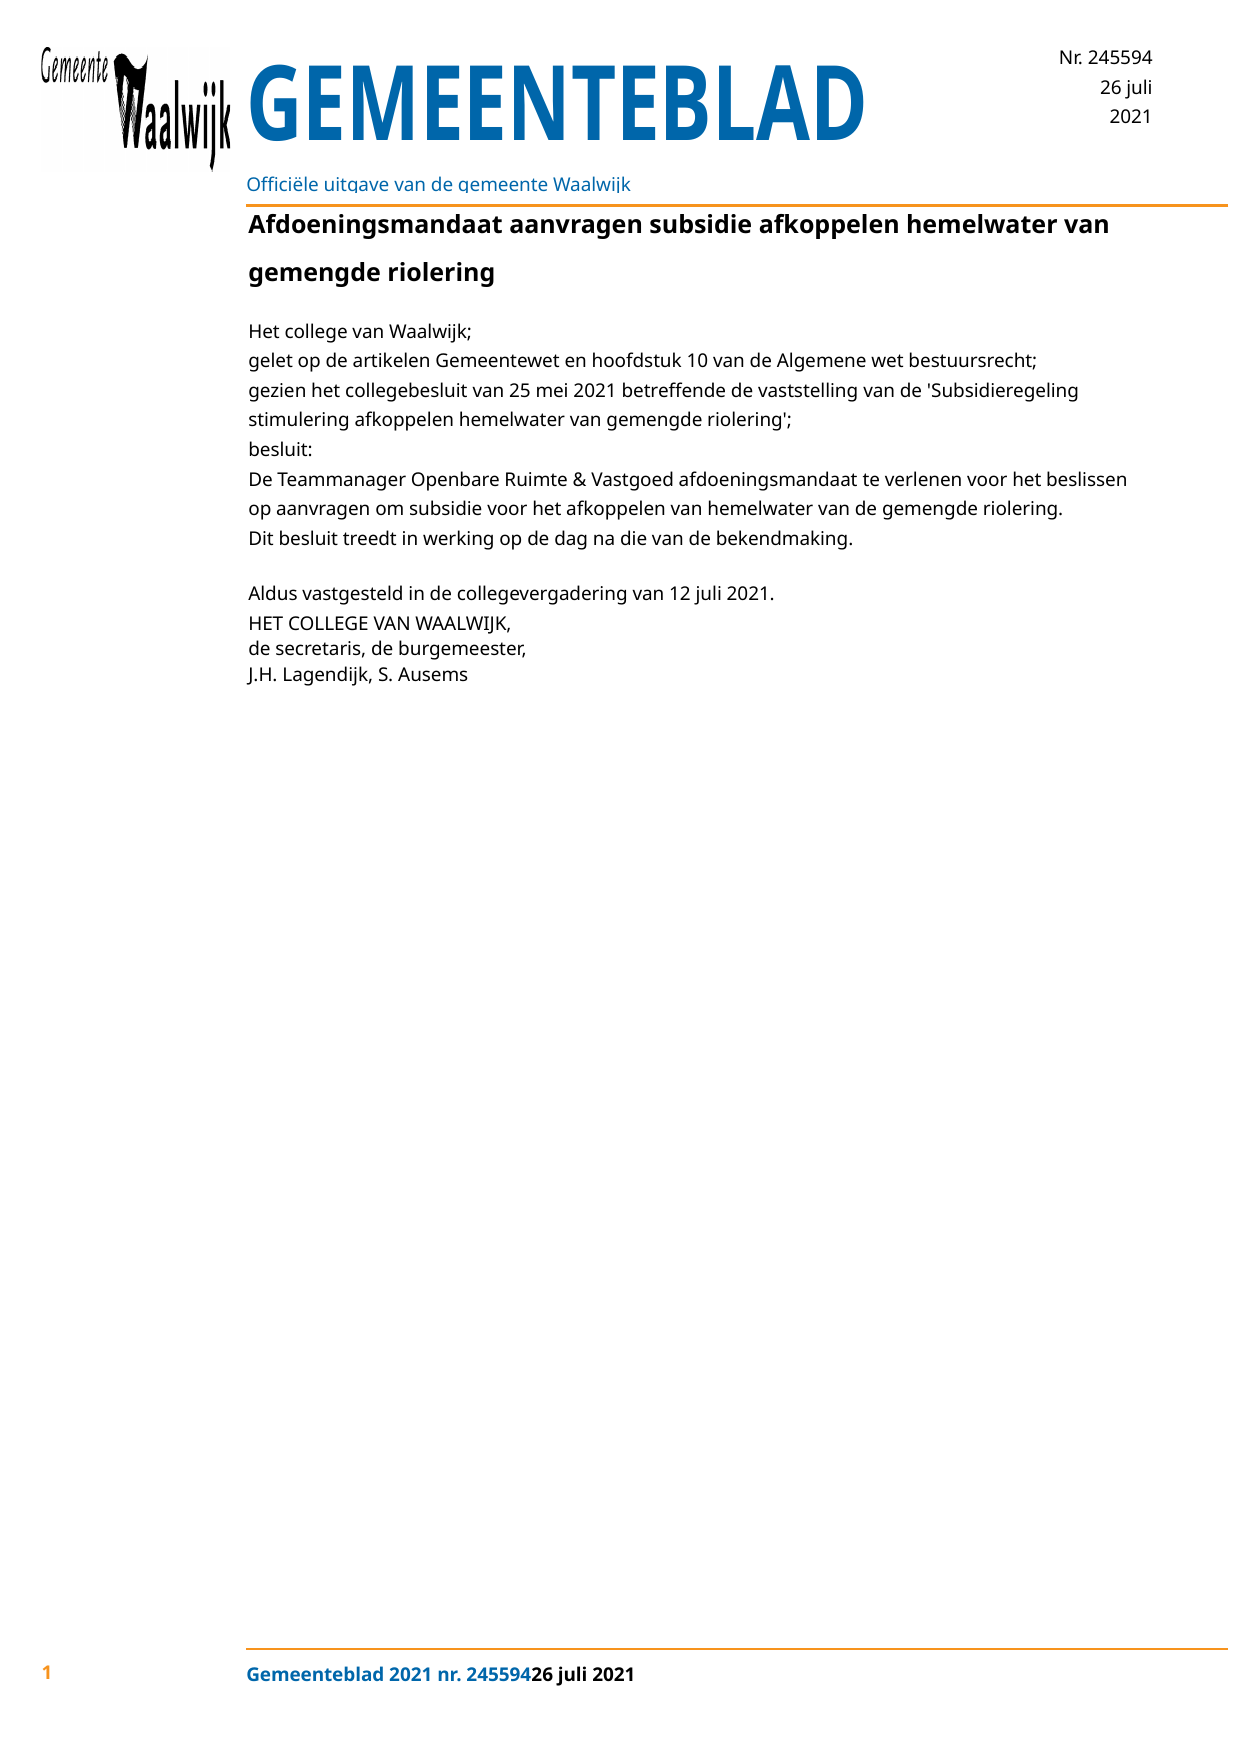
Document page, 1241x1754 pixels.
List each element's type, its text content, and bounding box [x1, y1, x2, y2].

text de secretaris, de burgemeester, [248, 636, 1152, 661]
text Aldus vastgesteld in de collegevergadering van 12 juli 2021. [248, 580, 1152, 606]
text Afdoeningsmandaat aanvragen subsidie afkoppelen hemelwater van gemengde riolering [248, 207, 1152, 288]
text De Teammanager Openbare Ruimte & Vastgoed afdoeningsmandaat te verlenen voor het beslissen op aanvragen om subsidie voor het afkoppelen van hemelwater van de gemengde riolering. [248, 466, 1152, 521]
text gezien het collegebesluit van 25 mei 2021 betreffende de vaststelling van de 'Subsidieregeling stimulering afkoppelen hemelwater van gemengde riolering'; [248, 377, 1152, 432]
text besluit: [248, 436, 1152, 462]
text gelet op de artikelen Gemeentewet en hoofdstuk 10 van de Algemene wet bestuursrecht; [248, 347, 1152, 373]
text J.H. Lagendijk, S. Ausems [248, 661, 1152, 687]
text Dit besluit treedt in werking op de dag na die van de bekendmaking. [248, 525, 1152, 551]
picture [41, 47, 231, 172]
text HET COLLEGE VAN WAALWIJK, [248, 610, 1152, 636]
text Het college van Waalwijk; [248, 318, 1152, 344]
